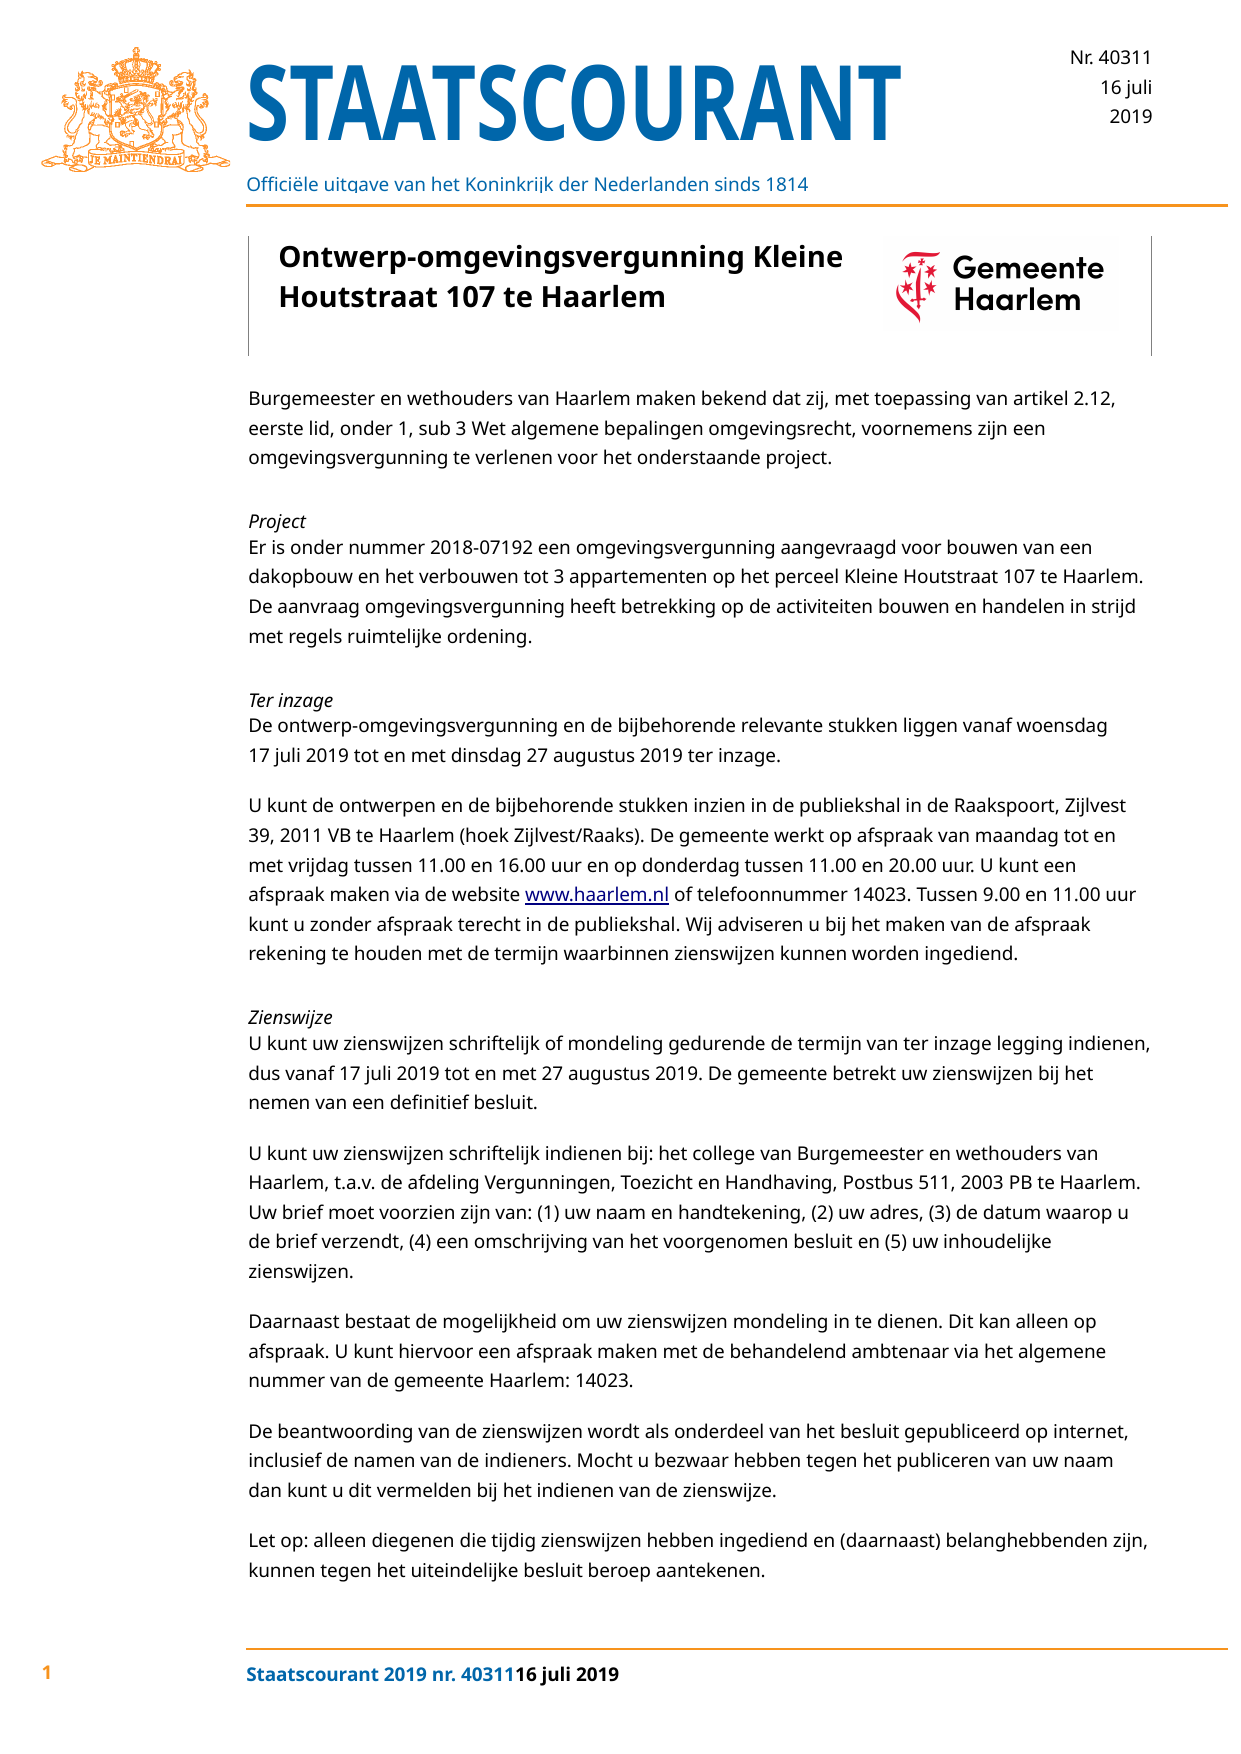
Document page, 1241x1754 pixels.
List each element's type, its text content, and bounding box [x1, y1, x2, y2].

text Burgemeester en wethouders van Haarlem maken bekend dat zij, met toepassing van artikel 2.12, eerste lid, onder 1, sub 3 Wet algemene bepalingen omgevingsrecht, voornemens zijn een omgevingsvergunning te verlenen voor het onderstaande project. [248, 385, 1152, 470]
table_header [850, 236, 1151, 356]
table_header Ontwerp-omgevingsvergunning Kleine Houtstraat 107 te Haarlem [249, 236, 850, 356]
text Er is onder nummer 2018-07192 een omgevingsvergunning aangevraagd voor bouwen van een dakopbouw en het verbouwen tot 3 appartementen op het perceel Kleine Houtstraat 107 te Haarlem. De aanvraag omgevingsvergunning heeft betrekking op de activiteiten bouwen en handelen in strijd met regels ruimtelijke ordening. [248, 534, 1152, 649]
text Daarnaast bestaat de mogelijkheid om uw zienswijzen mondeling in te dienen. Dit kan alleen op afspraak. U kunt hiervoor een afspraak maken met de behandelend ambtenaar via het algemene nummer van de gemeente Haarlem: 14023. [248, 1308, 1152, 1393]
text Zienswijze [248, 1004, 1152, 1030]
text Let op: alleen diegenen die tijdig zienswijzen hebben ingediend en (daarnaast) belanghebbenden zijn, kunnen tegen het uiteindelijke besluit beroep aantekenen. [248, 1528, 1152, 1583]
text De beantwoording van de zienswijzen wordt als onderdeel van het besluit gepubliceerd op internet, inclusief de namen van de indieners. Mocht u bezwaar hebben tegen het publiceren van uw naam dan kunt u dit vermelden bij het indienen van de zienswijze. [248, 1418, 1152, 1503]
picture [41, 47, 231, 172]
text Ter inzage [248, 687, 1152, 713]
text U kunt uw zienswijzen schriftelijk of mondeling gedurende de termijn van ter inzage legging indienen, dus vanaf 17 juli 2019 tot en met 27 augustus 2019. De gemeente betrekt uw zienswijzen bij het nemen van een definitief besluit. [248, 1030, 1152, 1115]
text De ontwerp-omgevingsvergunning en de bijbehorende relevante stukken liggen vanaf woensdag 17 juli 2019 tot en met dinsdag 27 augustus 2019 ter inzage. [248, 713, 1152, 768]
text U kunt de ontwerpen en de bijbehorende stukken inzien in de publiekshal in de Raakspoort, Zijlvest 39, 2011 VB te Haarlem (hoek Zijlvest/Raaks). De gemeente werkt op afspraak van maandag tot en met vrijdag tussen 11.00 en 16.00 uur en op donderdag tussen 11.00 en 20.00 uur. U kunt een afspraak maken via de website www.haarlem.nl of telefoonnummer 14023. Tussen 9.00 en 11.00 uur kunt u zonder afspraak terecht in de publiekshal. Wij adviseren u bij het maken van de afspraak rekening te houden met de termijn waarbinnen zienswijzen kunnen worden ingediend. [248, 793, 1152, 966]
picture [882, 236, 1119, 331]
text Project [248, 508, 1152, 534]
text U kunt uw zienswijzen schriftelijk indienen bij: het college van Burgemeester en wethouders van Haarlem, t.a.v. de afdeling Vergunningen, Toezicht en Handhaving, Postbus 511, 2003 PB te Haarlem. Uw brief moet voorzien zijn van: (1) uw naam en handtekening, (2) uw adres, (3) de datum waarop u de brief verzendt, (4) een omschrijving van het voorgenomen besluit en (5) uw inhoudelijke zienswijzen. [248, 1140, 1152, 1284]
